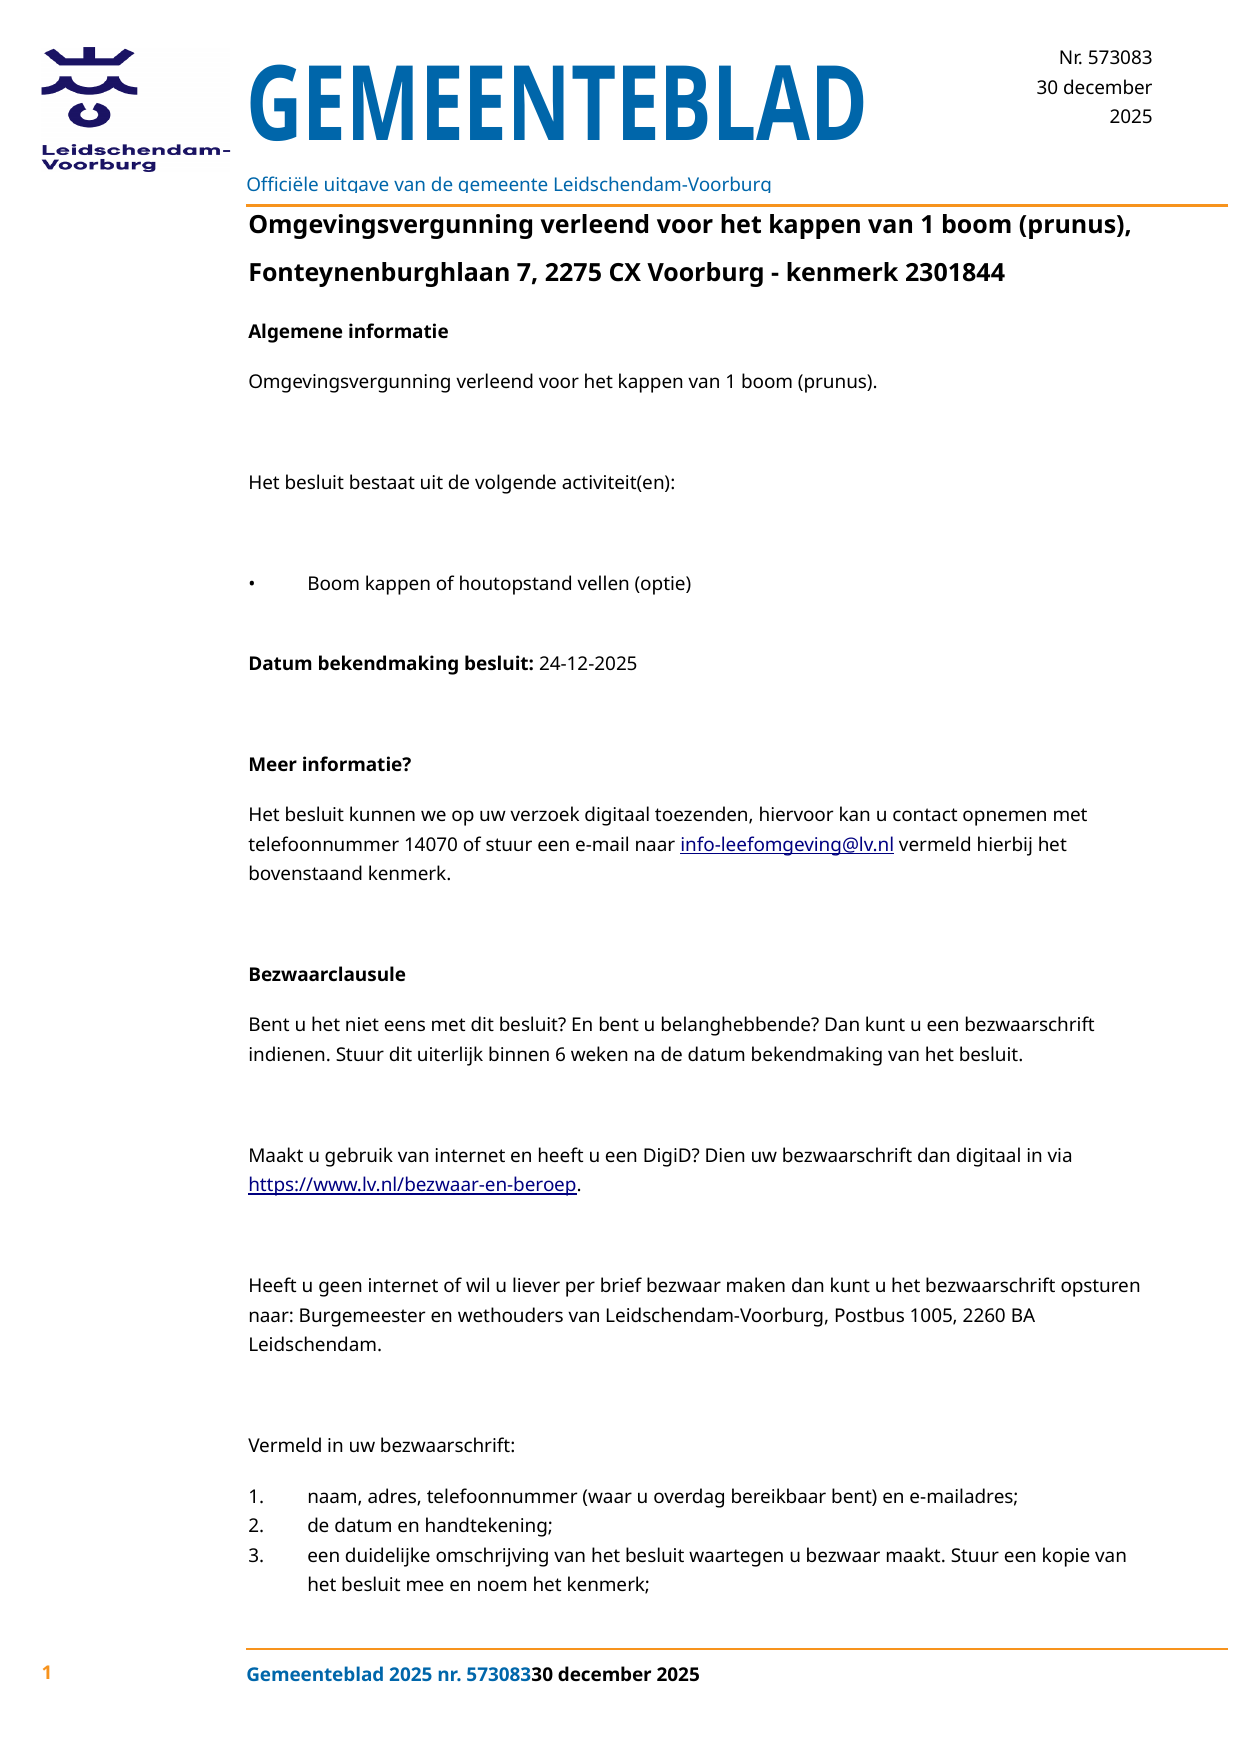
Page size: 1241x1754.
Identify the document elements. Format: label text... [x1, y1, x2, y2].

list Boom kappen of houtopstand vellen (optie) [248, 570, 1152, 596]
list een duidelijke omschrijving van het besluit waartegen u bezwaar maakt. Stuur een kopie van het besluit mee en noem het kenmerk; [248, 1542, 1152, 1597]
picture [41, 47, 231, 172]
text Bezwaarclausule [248, 961, 1152, 987]
text Algemene informatie [248, 318, 1152, 344]
text Vermeld in uw bezwaarschrift: [248, 1432, 1152, 1458]
text Het besluit bestaat uit de volgende activiteit(en): [248, 469, 1152, 495]
text Datum bekendmaking besluit: 24-12-2025 [248, 650, 1152, 676]
text Omgevingsvergunning verleend voor het kappen van 1 boom (prunus). [248, 368, 1152, 394]
text Het besluit kunnen we op uw verzoek digitaal toezenden, hiervoor kan u contact opnemen met telefoonnummer 14070 of stuur een e-mail naar info-leefomgeving@lv.nl vermeld hierbij het bovenstaand kenmerk. [248, 801, 1152, 886]
list naam, adres, telefoonnummer (waar u overdag bereikbaar bent) en e-mailadres; [248, 1483, 1152, 1509]
text Bent u het niet eens met dit besluit? En bent u belanghebbende? Dan kunt u een bezwaarschrift indienen. Stuur dit uiterlijk binnen 6 weken na de datum bekendmaking van het besluit. [248, 1012, 1152, 1067]
list de datum en handtekening; [248, 1512, 1152, 1538]
text Meer informatie? [248, 751, 1152, 777]
text Heeft u geen internet of wil u liever per brief bezwaar maken dan kunt u het bezwaarschrift opsturen naar: Burgemeester en wethouders van Leidschendam-Voorburg, Postbus 1005, 2260 BA Leidschendam. [248, 1272, 1152, 1357]
text Omgevingsvergunning verleend voor het kappen van 1 boom (prunus), Fonteynenburghlaan 7, 2275 CX Voorburg - kenmerk 2301844 [248, 207, 1152, 288]
text Maakt u gebruik van internet en heeft u een DigiD? Dien uw bezwaarschrift dan digitaal in via https://www.lv.nl/bezwaar-en-beroep. [248, 1142, 1152, 1197]
